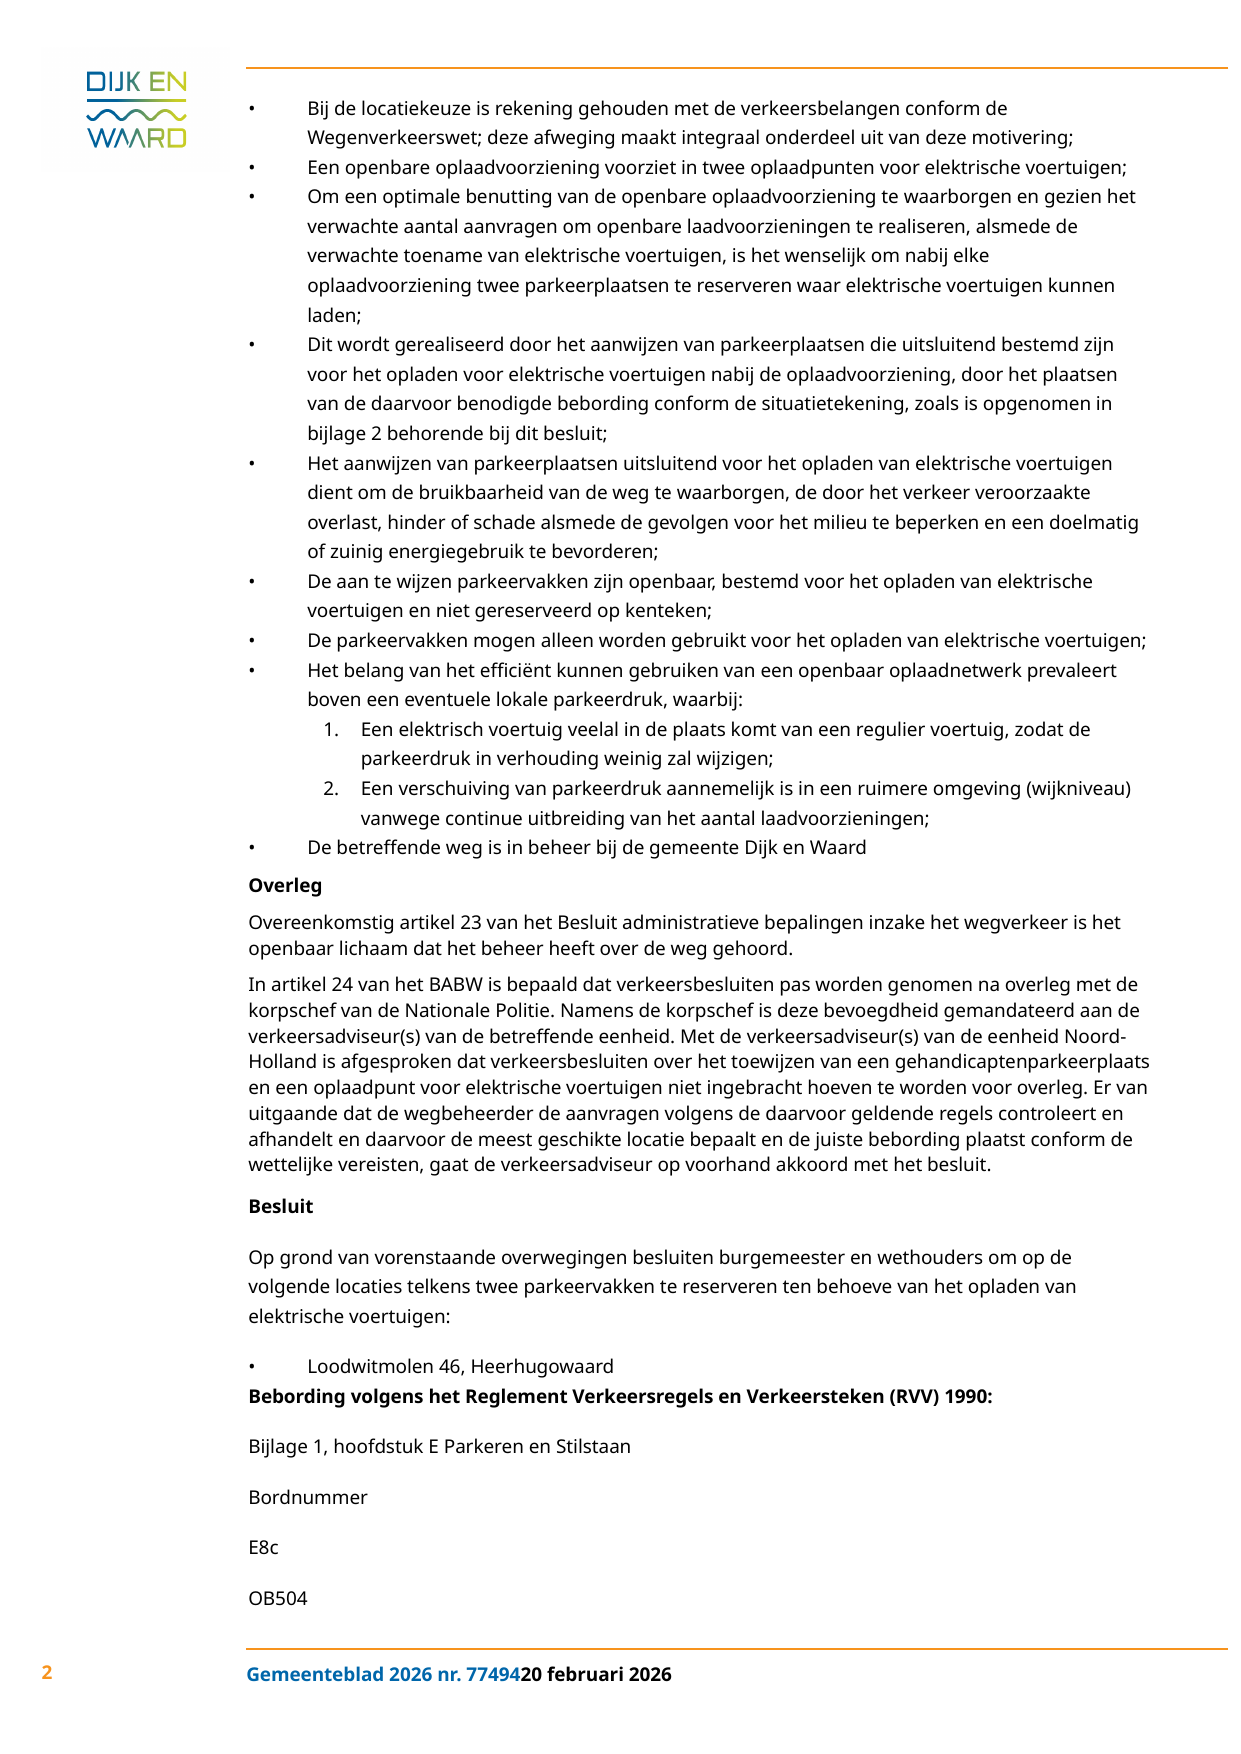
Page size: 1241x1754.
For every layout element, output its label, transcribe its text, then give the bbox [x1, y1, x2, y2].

list Dit wordt gerealiseerd door het aanwijzen van parkeerplaatsen die uitsluitend bestemd zijn voor het opladen voor elektrische voertuigen nabij de oplaadvoorziening, door het plaatsen van de daarvoor benodigde bebording conform de situatietekening, zoals is opgenomen in bijlage 2 behorende bij dit besluit; [248, 331, 1152, 446]
list Het aanwijzen van parkeerplaatsen uitsluitend voor het opladen van elektrische voertuigen dient om de bruikbaarheid van de weg te waarborgen, de door het verkeer veroorzaakte overlast, hinder of schade alsmede de gevolgen voor het milieu te beperken en een doelmatig of zuinig energiegebruik te bevorderen; [248, 450, 1152, 564]
text OB504 [248, 1585, 1152, 1610]
list Een elektrisch voertuig veelal in de plaats komt van een regulier voertuig, zodat de parkeerdruk in verhouding weinig zal wijzigen; [323, 716, 1152, 771]
list De aan te wijzen parkeervakken zijn openbaar, bestemd voor het opladen van elektrische voertuigen en niet gereserveerd op kenteken; [248, 568, 1152, 623]
text In artikel 24 van het BABW is bepaald dat verkeersbesluiten pas worden genomen na overleg met de korpschef van de Nationale Politie. Namens de korpschef is deze bevoegdheid gemandateerd aan de verkeersadviseur(s) van de betreffende eenheid. Met de verkeersadviseur(s) van de eenheid Noord-Holland is afgesproken dat verkeersbesluiten over het toewijzen van een gehandicaptenparkeerplaats en een oplaadpunt voor elektrische voertuigen niet ingebracht hoeven te worden voor overleg. Er van uitgaande dat de wegbeheerder de aanvragen volgens de daarvoor geldende regels controleert en afhandelt en daarvoor de meest geschikte locatie bepaalt en de juiste bebording plaatst conform de wettelijke vereisten, gaat de verkeersadviseur op voorhand akkoord met het besluit. [248, 971, 1152, 1177]
text Besluit [248, 1193, 1152, 1219]
text Bebording volgens het Reglement Verkeersregels en Verkeersteken (RVV) 1990: [248, 1383, 1152, 1409]
text Op grond van vorenstaande overwegingen besluiten burgemeester en wethouders om op de volgende locaties telkens twee parkeervakken te reserveren ten behoeve van het opladen van elektrische voertuigen: [248, 1244, 1152, 1329]
list Bij de locatiekeuze is rekening gehouden met de verkeersbelangen conform de Wegenverkeerswet; deze afweging maakt integraal onderdeel uit van deze motivering; [248, 95, 1152, 150]
list Om een optimale benutting van de openbare oplaadvoorziening te waarborgen en gezien het verwachte aantal aanvragen om openbare laadvoorzieningen te realiseren, alsmede de verwachte toename van elektrische voertuigen, is het wenselijk om nabij elke oplaadvoorziening twee parkeerplaatsen te reserveren waar elektrische voertuigen kunnen laden; [248, 183, 1152, 328]
list Het belang van het efficiënt kunnen gebruiken van een openbaar oplaadnetwerk prevaleert boven een eventuele lokale parkeerdruk, waarbij: [248, 657, 1152, 712]
list Een verschuiving van parkeerdruk aannemelijk is in een ruimere omgeving (wijkniveau) vanwege continue uitbreiding van het aantal laadvoorzieningen; [323, 775, 1152, 831]
list Loodwitmolen 46, Heerhugowaard [248, 1353, 1152, 1379]
list Een openbare oplaadvoorziening voorziet in twee oplaadpunten voor elektrische voertuigen; [248, 154, 1152, 180]
text Overeenkomstig artikel 23 van het Besluit administratieve bepalingen inzake het wegverkeer is het openbaar lichaam dat het beheer heeft over de weg gehoord. [248, 909, 1152, 960]
text Bijlage 1, hoofdstuk E Parkeren en Stilstaan [248, 1433, 1152, 1459]
text Overleg [248, 872, 1152, 898]
text Bordnummer [248, 1484, 1152, 1509]
picture [41, 47, 231, 172]
text E8c [248, 1534, 1152, 1560]
list De parkeervakken mogen alleen worden gebruikt voor het opladen van elektrische voertuigen; [248, 627, 1152, 653]
list De betreffende weg is in beheer bij de gemeente Dijk en Waard [248, 834, 1152, 860]
